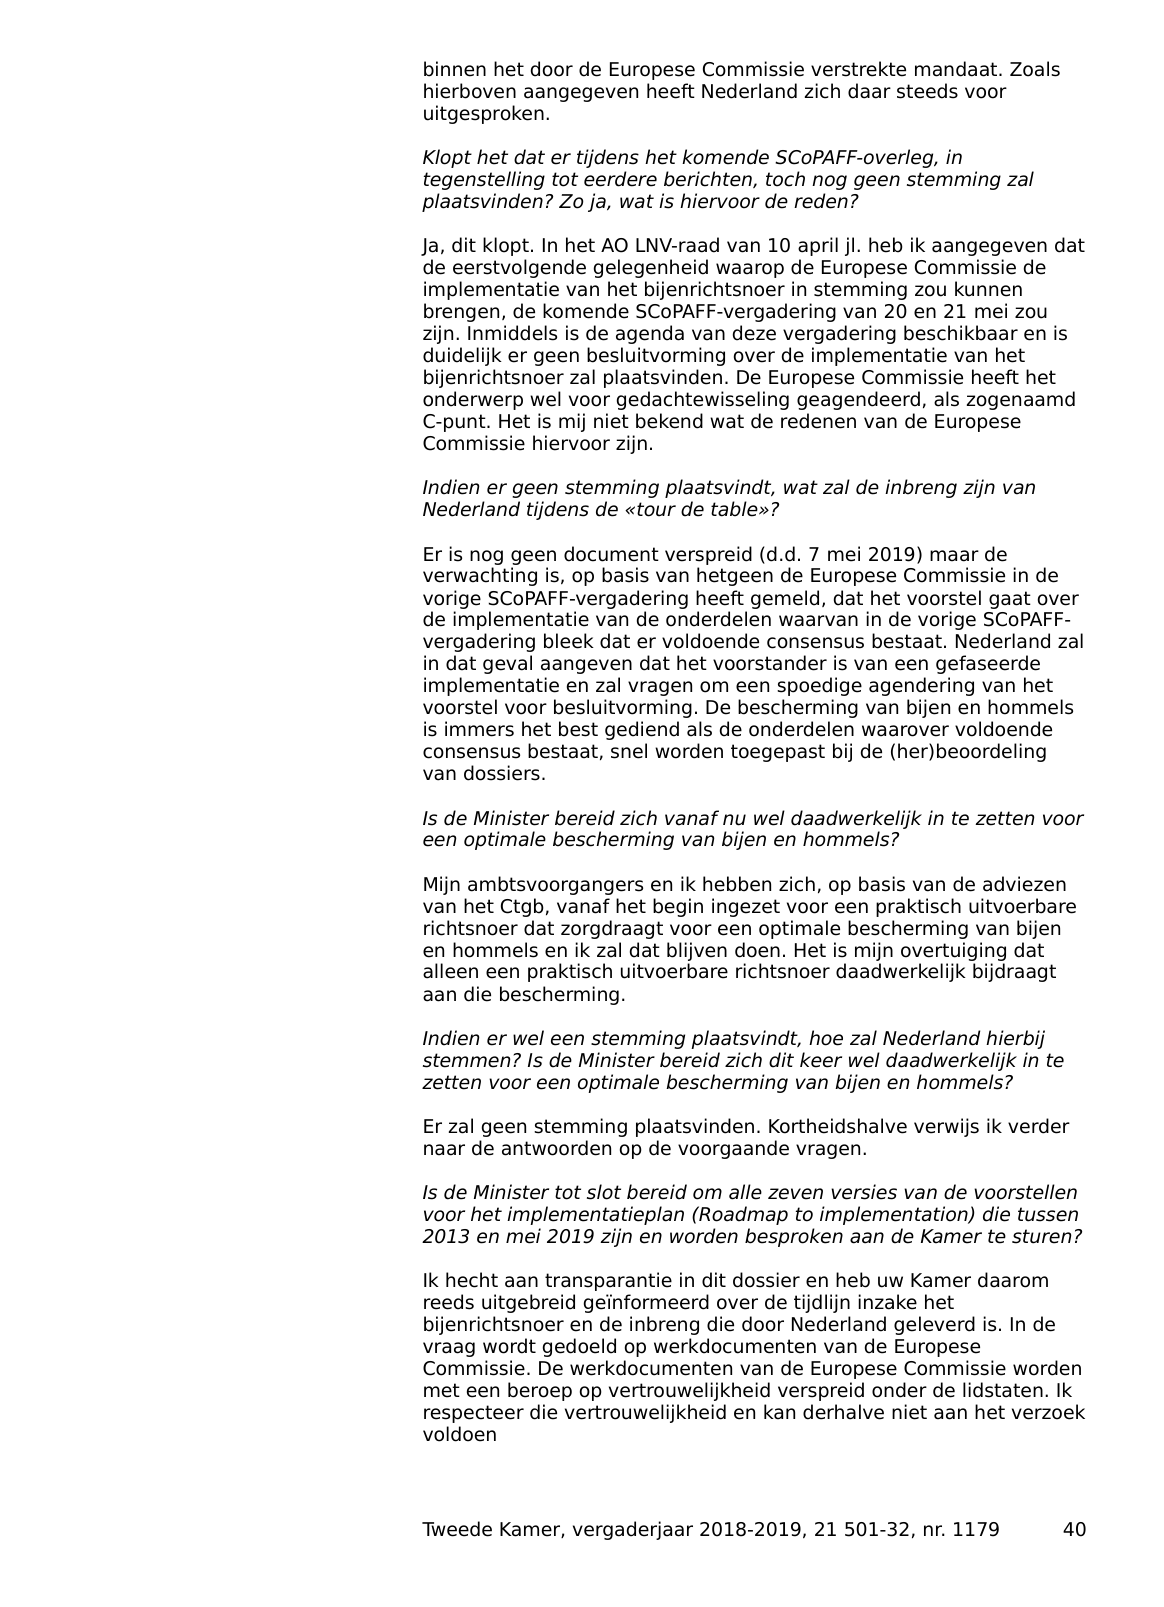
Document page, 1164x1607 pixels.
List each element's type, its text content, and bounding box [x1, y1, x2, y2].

text Ja, dit klopt. In het AO LNV-raad van 10 april jl. heb ik aangegeven dat de eerstvolgende gelegenheid waarop de Europese Commissie de implementatie van het bijenrichtsnoer in stemming zou kunnen brengen, de komende SCoPAFF-vergadering van 20 en 21 mei zou zijn. Inmiddels is de agenda van deze vergadering beschikbaar en is duidelijk er geen besluitvorming over de implementatie van het bijenrichtsnoer zal plaatsvinden. De Europese Commissie heeft het onderwerp wel voor gedachtewisseling geagendeerd, als zogenaamd C-punt. Het is mij niet bekend wat de redenen van de Europese Commissie hiervoor zijn. [422, 235, 1087, 455]
subtitle Indien er wel een stemming plaatsvindt, hoe zal Nederland hierbij stemmen? Is de Minister bereid zich dit keer wel daadwerkelijk in te zetten voor een optimale bescherming van bijen en hommels? [422, 1028, 1087, 1093]
text Er is nog geen document verspreid (d.d. 7 mei 2019) maar de verwachting is, op basis van hetgeen de Europese Commissie in de vorige SCoPAFF-vergadering heeft gemeld, dat het voorstel gaat over de implementatie van de onderdelen waarvan in de vorige SCoPAFF-vergadering bleek dat er voldoende consensus bestaat. Nederland zal in dat geval aangeven dat het voorstander is van een gefaseerde implementatie en zal vragen om een spoedige agendering van het voorstel voor besluitvorming. De bescherming van bijen en hommels is immers het best gediend als de onderdelen waarover voldoende consensus bestaat, snel worden toegepast bij de (her)beoordeling van dossiers. [422, 543, 1087, 785]
text Mijn ambtsvoorgangers en ik hebben zich, op basis van de adviezen van het Ctgb, vanaf het begin ingezet voor een praktisch uitvoerbare richtsnoer dat zorgdraagt voor een optimale bescherming van bijen en hommels en ik zal dat blijven doen. Het is mijn overtuiging dat alleen een praktisch uitvoerbare richtsnoer daadwerkelijk bijdraagt aan die bescherming. [422, 873, 1087, 1005]
subtitle Indien er geen stemming plaatsvindt, wat zal de inbreng zijn van Nederland tijdens de «tour de table»? [422, 477, 1087, 521]
subtitle Is de Minister tot slot bereid om alle zeven versies van de voorstellen voor het implementatieplan (Roadmap to implementation) die tussen 2013 en mei 2019 zijn en worden besproken aan de Kamer te sturen? [422, 1182, 1087, 1248]
text Ik hecht aan transparantie in dit dossier en heb uw Kamer daarom reeds uitgebreid geïnformeerd over de tijdlijn inzake het bijenrichtsnoer en de inbreng die door Nederland geleverd is. In de vraag wordt gedoeld op werkdocumenten van de Europese Commissie. De werkdocumenten van de Europese Commissie worden met een beroep op vertrouwelijkheid verspreid onder de lidstaten. Ik respecteer die vertrouwelijkheid en kan derhalve niet aan het verzoek voldoen [422, 1270, 1087, 1446]
text Er zal geen stemming plaatsvinden. Kortheidshalve verwijs ik verder naar de antwoorden op de voorgaande vragen. [422, 1116, 1087, 1160]
text binnen het door de Europese Commissie verstrekte mandaat. Zoals hierboven aangegeven heeft Nederland zich daar steeds voor uitgesproken. [422, 59, 1087, 125]
subtitle Is de Minister bereid zich vanaf nu wel daadwerkelijk in te zetten voor een optimale bescherming van bijen en hommels? [422, 807, 1087, 851]
subtitle Klopt het dat er tijdens het komende SCoPAFF-overleg, in tegenstelling tot eerdere berichten, toch nog geen stemming zal plaatsvinden? Zo ja, wat is hiervoor de reden? [422, 147, 1087, 213]
